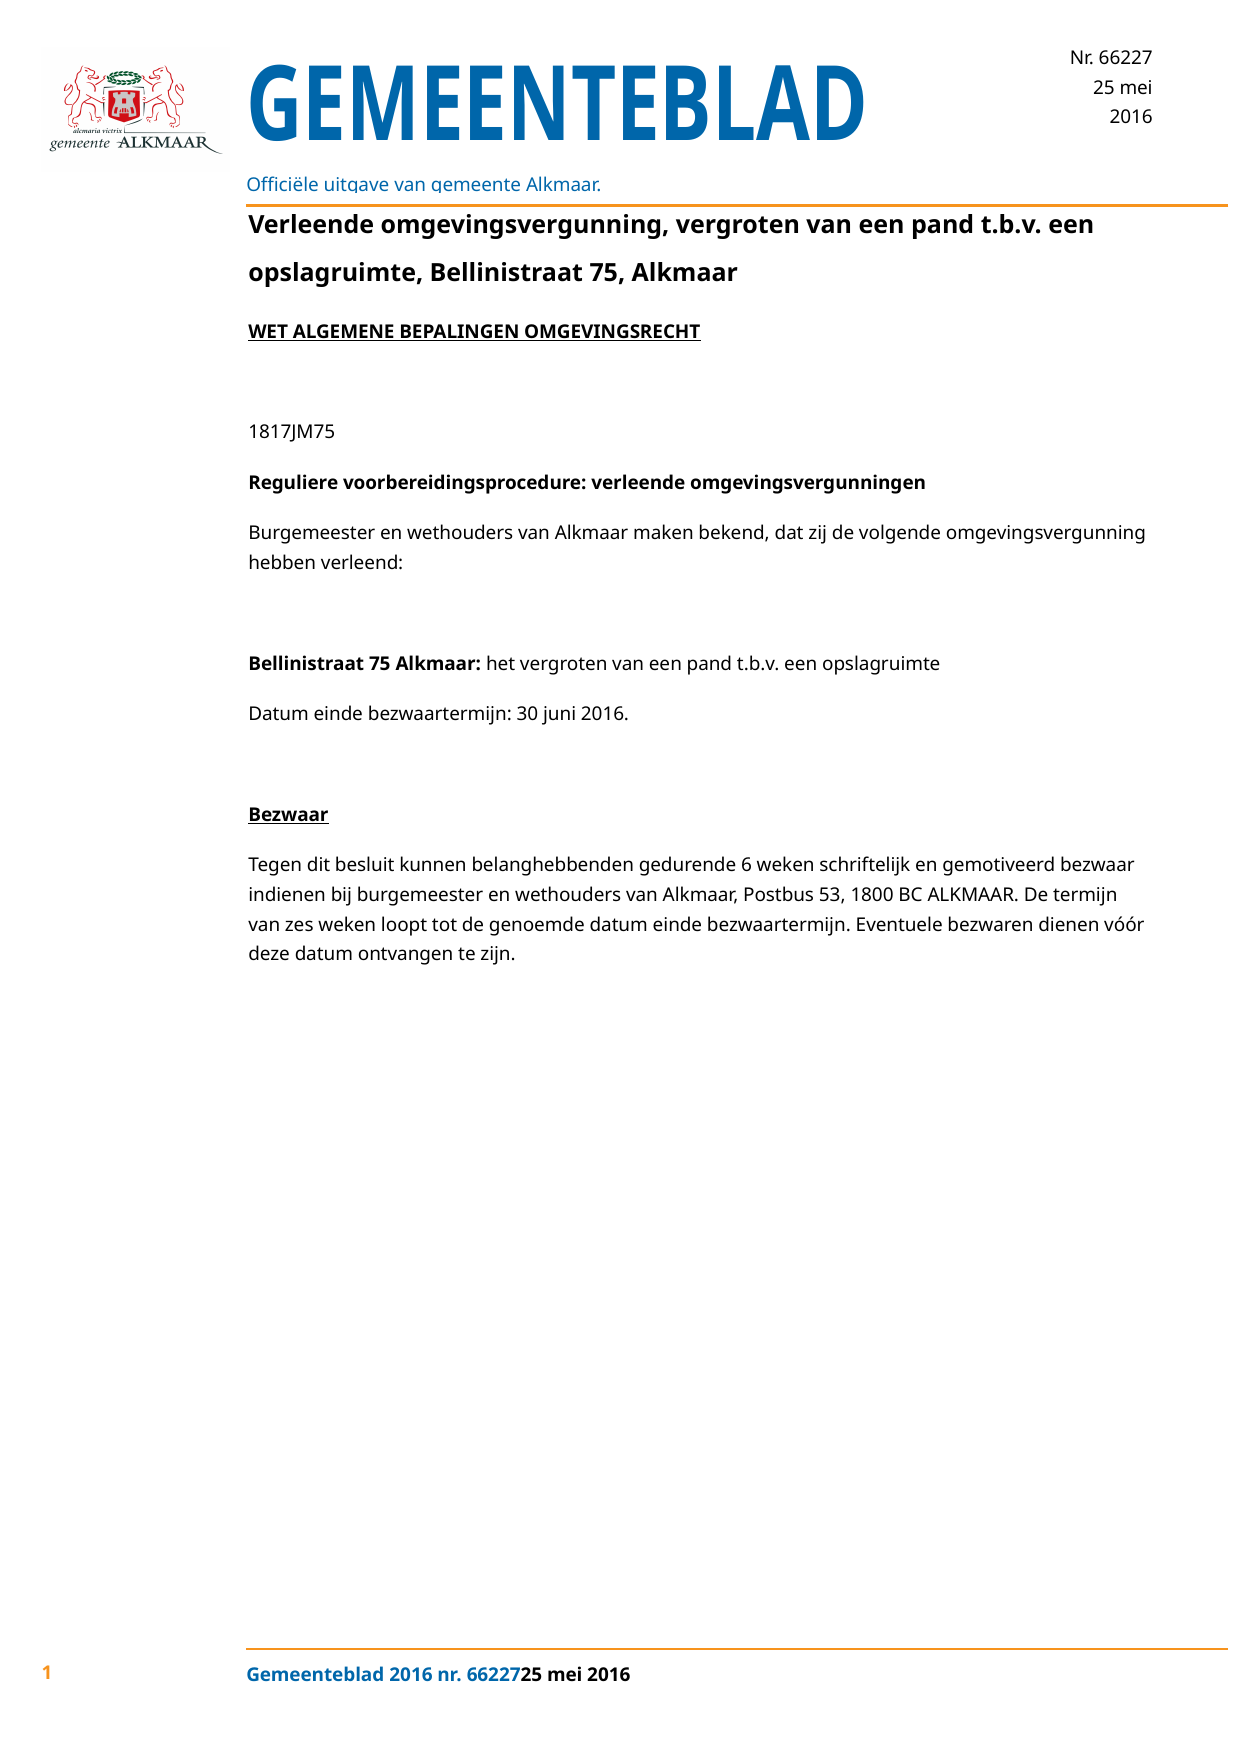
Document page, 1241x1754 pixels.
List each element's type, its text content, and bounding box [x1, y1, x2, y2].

text Bellinistraat 75 Alkmaar: het vergroten van een pand t.b.v. een opslagruimte [248, 650, 1152, 676]
text Tegen dit besluit kunnen belanghebbenden gedurende 6 weken schriftelijk en gemotiveerd bezwaar indienen bij burgemeester en wethouders van Alkmaar, Postbus 53, 1800 BC ALKMAAR. De termijn van zes weken loopt tot de genoemde datum einde bezwaartermijn. Eventuele bezwaren dienen vóór deze datum ontvangen te zijn. [248, 852, 1152, 966]
text WET ALGEMENE BEPALINGEN OMGEVINGSRECHT [248, 318, 1152, 344]
text Reguliere voorbereidingsprocedure: verleende omgevingsvergunningen [248, 469, 1152, 495]
text 1817JM75 [248, 419, 1152, 444]
text Datum einde bezwaartermijn: 30 juni 2016. [248, 700, 1152, 726]
text Bezwaar [248, 801, 1152, 827]
text Verleende omgevingsvergunning, vergroten van een pand t.b.v. een opslagruimte, Bellinistraat 75, Alkmaar [248, 207, 1152, 288]
text Burgemeester en wethouders van Alkmaar maken bekend, dat zij de volgende omgevingsvergunning hebben verleend: [248, 519, 1152, 575]
picture [41, 47, 231, 172]
